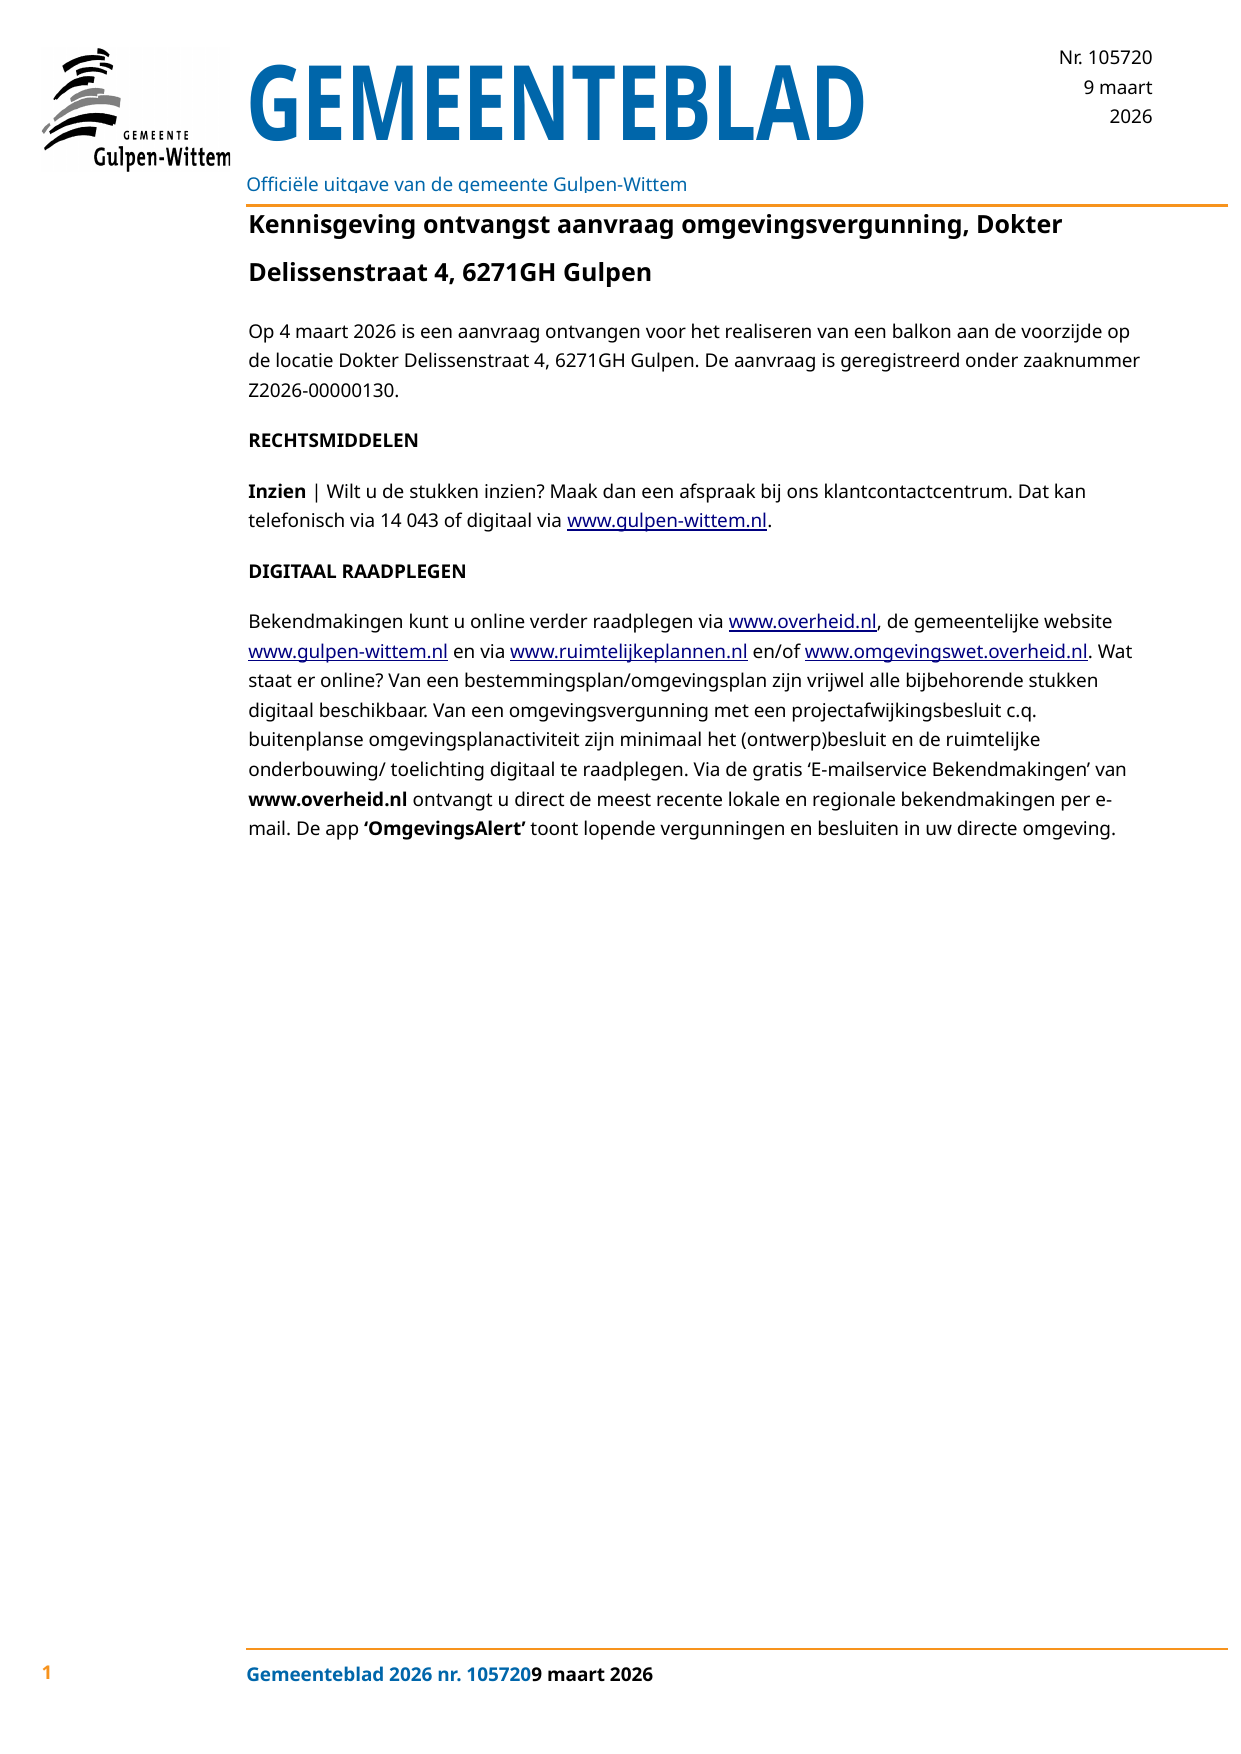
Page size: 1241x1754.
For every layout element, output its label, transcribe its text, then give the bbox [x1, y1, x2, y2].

text RECHTSMIDDELEN [248, 427, 1152, 453]
text Kennisgeving ontvangst aanvraag omgevingsvergunning, Dokter Delissenstraat 4, 6271GH Gulpen [248, 207, 1152, 288]
text DIGITAAL RAADPLEGEN [248, 558, 1152, 584]
picture [41, 47, 231, 172]
text Bekendmakingen kunt u online verder raadplegen via www.overheid.nl, de gemeentelijke website www.gulpen-wittem.nl en via www.ruimtelijkeplannen.nl en/of www.omgevingswet.overheid.nl. Wat staat er online? Van een bestemmingsplan/omgevingsplan zijn vrijwel alle bijbehorende stukken digitaal beschikbaar. Van een omgevingsvergunning met een projectafwijkingsbesluit c.q. buitenplanse omgevingsplanactiviteit zijn minimaal het (ontwerp)besluit en de ruimtelijke onderbouwing/ toelichting digitaal te raadplegen. Via de gratis ‘E-mailservice Bekendmakingen’ van www.overheid.nl ontvangt u direct de meest recente lokale en regionale bekendmakingen per e-mail. De app ‘OmgevingsAlert’ toont lopende vergunningen en besluiten in uw directe omgeving. [248, 608, 1152, 841]
text Op 4 maart 2026 is een aanvraag ontvangen voor het realiseren van een balkon aan de voorzijde op de locatie Dokter Delissenstraat 4, 6271GH Gulpen. De aanvraag is geregistreerd onder zaaknummer Z2026-00000130. [248, 318, 1152, 403]
text Inzien | Wilt u de stukken inzien? Maak dan een afspraak bij ons klantcontactcentrum. Dat kan telefonisch via 14 043 of digitaal via www.gulpen-wittem.nl. [248, 478, 1152, 533]
